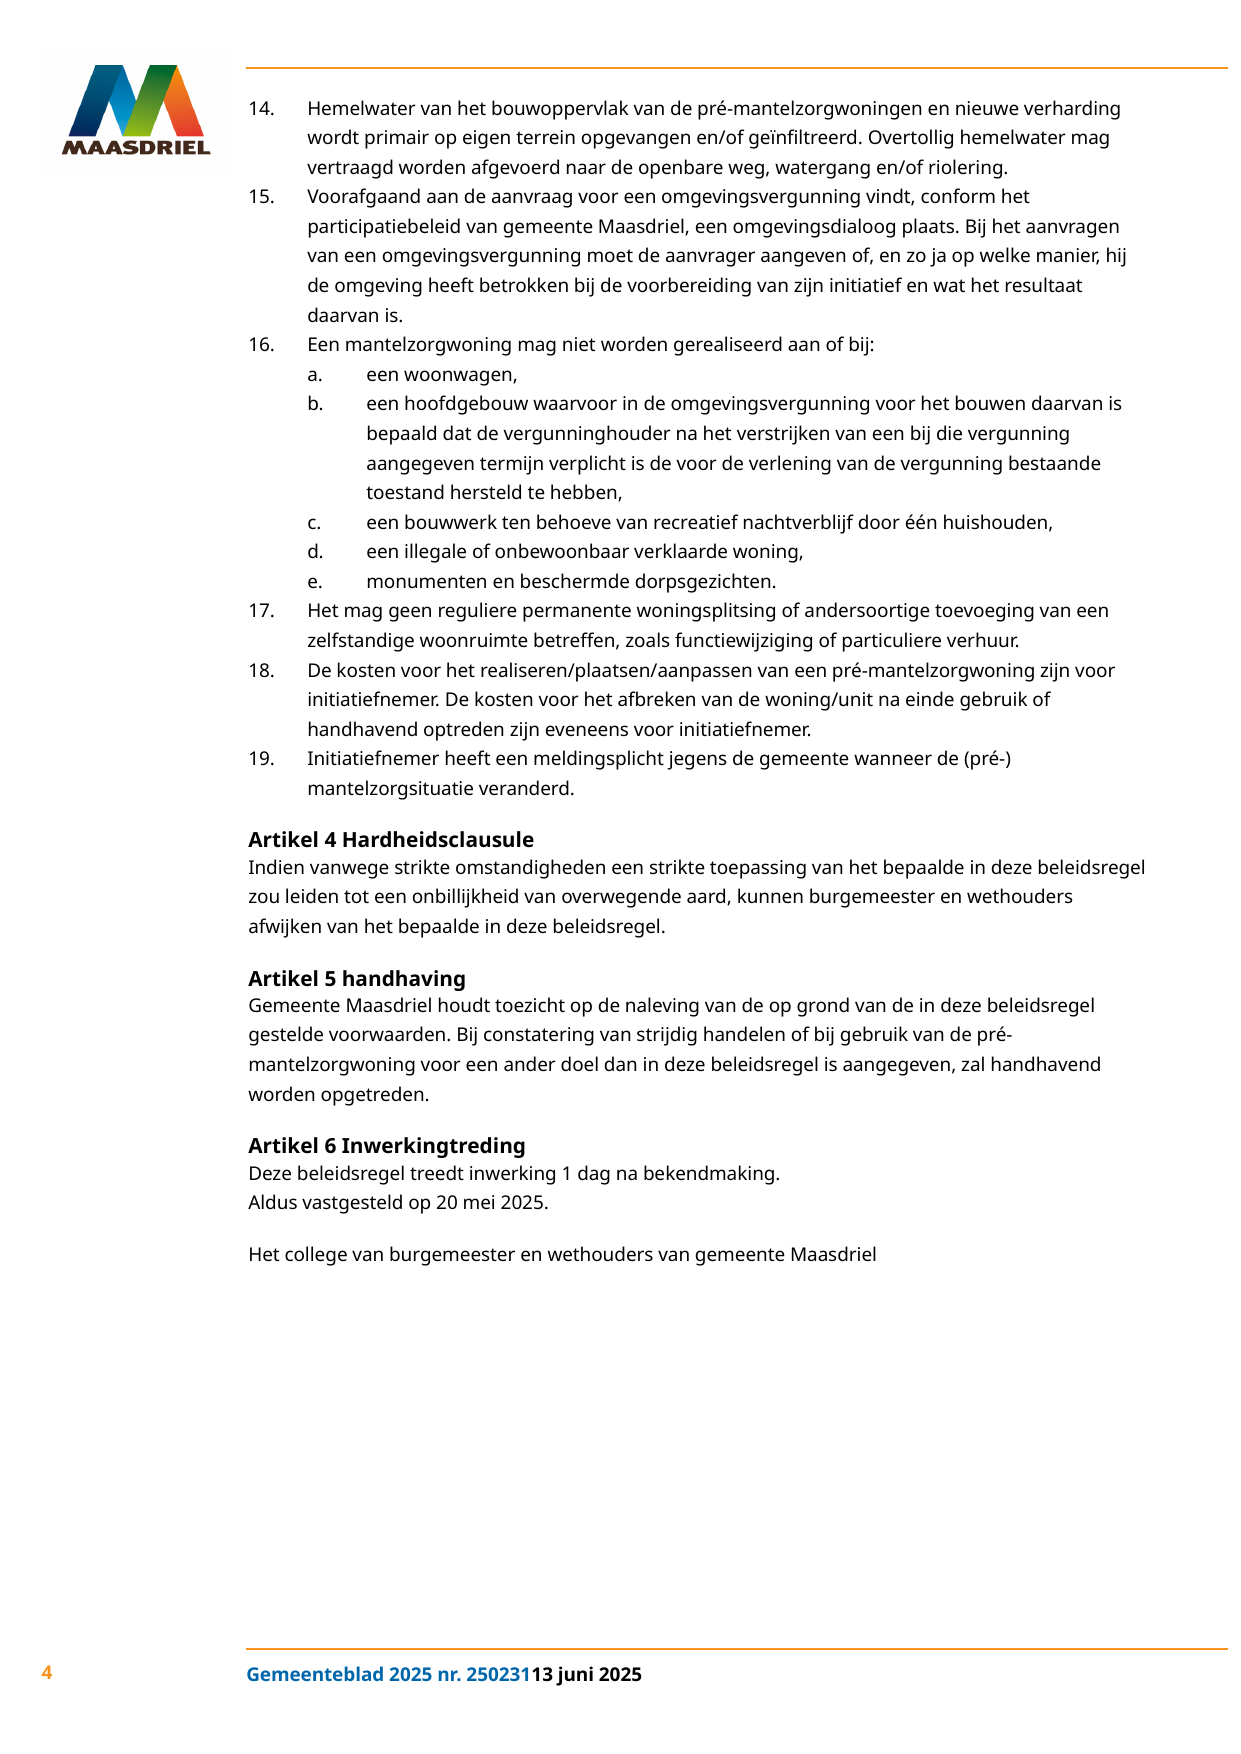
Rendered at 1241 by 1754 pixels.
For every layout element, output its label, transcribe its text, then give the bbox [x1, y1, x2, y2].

list Initiatiefnemer heeft een meldingsplicht jegens de gemeente wanneer de (pré-) mantelzorgsituatie veranderd. [248, 746, 1152, 801]
text Artikel 6 Inwerkingtreding [248, 1131, 1152, 1160]
list een hoofdgebouw waarvoor in de omgevingsvergunning voor het bouwen daarvan is bepaald dat de vergunninghouder na het verstrijken van een bij die vergunning aangegeven termijn verplicht is de voor de verlening van de vergunning bestaande toestand hersteld te hebben, [307, 391, 1152, 505]
text Indien vanwege strikte omstandigheden een strikte toepassing van het bepaalde in deze beleidsregel zou leiden tot een onbillijkheid van overwegende aard, kunnen burgemeester en wethouders afwijken van het bepaalde in deze beleidsregel. [248, 854, 1152, 939]
text Artikel 5 handhaving [248, 964, 1152, 992]
text Deze beleidsregel treedt inwerking 1 dag na bekendmaking. [248, 1160, 1152, 1185]
list monumenten en beschermde dorpsgezichten. [307, 568, 1152, 594]
list De kosten voor het realiseren/plaatsen/aanpassen van een pré-mantelzorgwoning zijn voor initiatiefnemer. De kosten voor het afbreken van de woning/unit na einde gebruik of handhavend optreden zijn eveneens voor initiatiefnemer. [248, 657, 1152, 742]
list een bouwwerk ten behoeve van recreatief nachtverblijf door één huishouden, [307, 509, 1152, 535]
picture [41, 47, 231, 172]
list Hemelwater van het bouwoppervlak van de pré-mantelzorgwoningen en nieuwe verharding wordt primair op eigen terrein opgevangen en/of geïnfiltreerd. Overtollig hemelwater mag vertraagd worden afgevoerd naar de openbare weg, watergang en/of riolering. [248, 95, 1152, 180]
text Gemeente Maasdriel houdt toezicht op de naleving van de op grond van de in deze beleidsregel gestelde voorwaarden. Bij constatering van strijdig handelen of bij gebruik van de pré-mantelzorgwoning voor een ander doel dan in deze beleidsregel is aangegeven, zal handhavend worden opgetreden. [248, 992, 1152, 1107]
list een woonwagen, [307, 361, 1152, 387]
list Het mag geen reguliere permanente woningsplitsing of andersoortige toevoeging van een zelfstandige woonruimte betreffen, zoals functiewijziging of particuliere verhuur. [248, 598, 1152, 653]
list Een mantelzorgwoning mag niet worden gerealiseerd aan of bij: [248, 331, 1152, 357]
list Voorafgaand aan de aanvraag voor een omgevingsvergunning vindt, conform het participatiebeleid van gemeente Maasdriel, een omgevingsdialoog plaats. Bij het aanvragen van een omgevingsvergunning moet de aanvrager aangeven of, en zo ja op welke manier, hij de omgeving heeft betrokken bij de voorbereiding van zijn initiatief en wat het resultaat daarvan is. [248, 183, 1152, 328]
text Het college van burgemeester en wethouders van gemeente Maasdriel [248, 1241, 1152, 1266]
list een illegale of onbewoonbaar verklaarde woning, [307, 538, 1152, 564]
text Aldus vastgesteld op 20 mei 2025. [248, 1189, 1152, 1215]
text Artikel 4 Hardheidsclausule [248, 826, 1152, 854]
